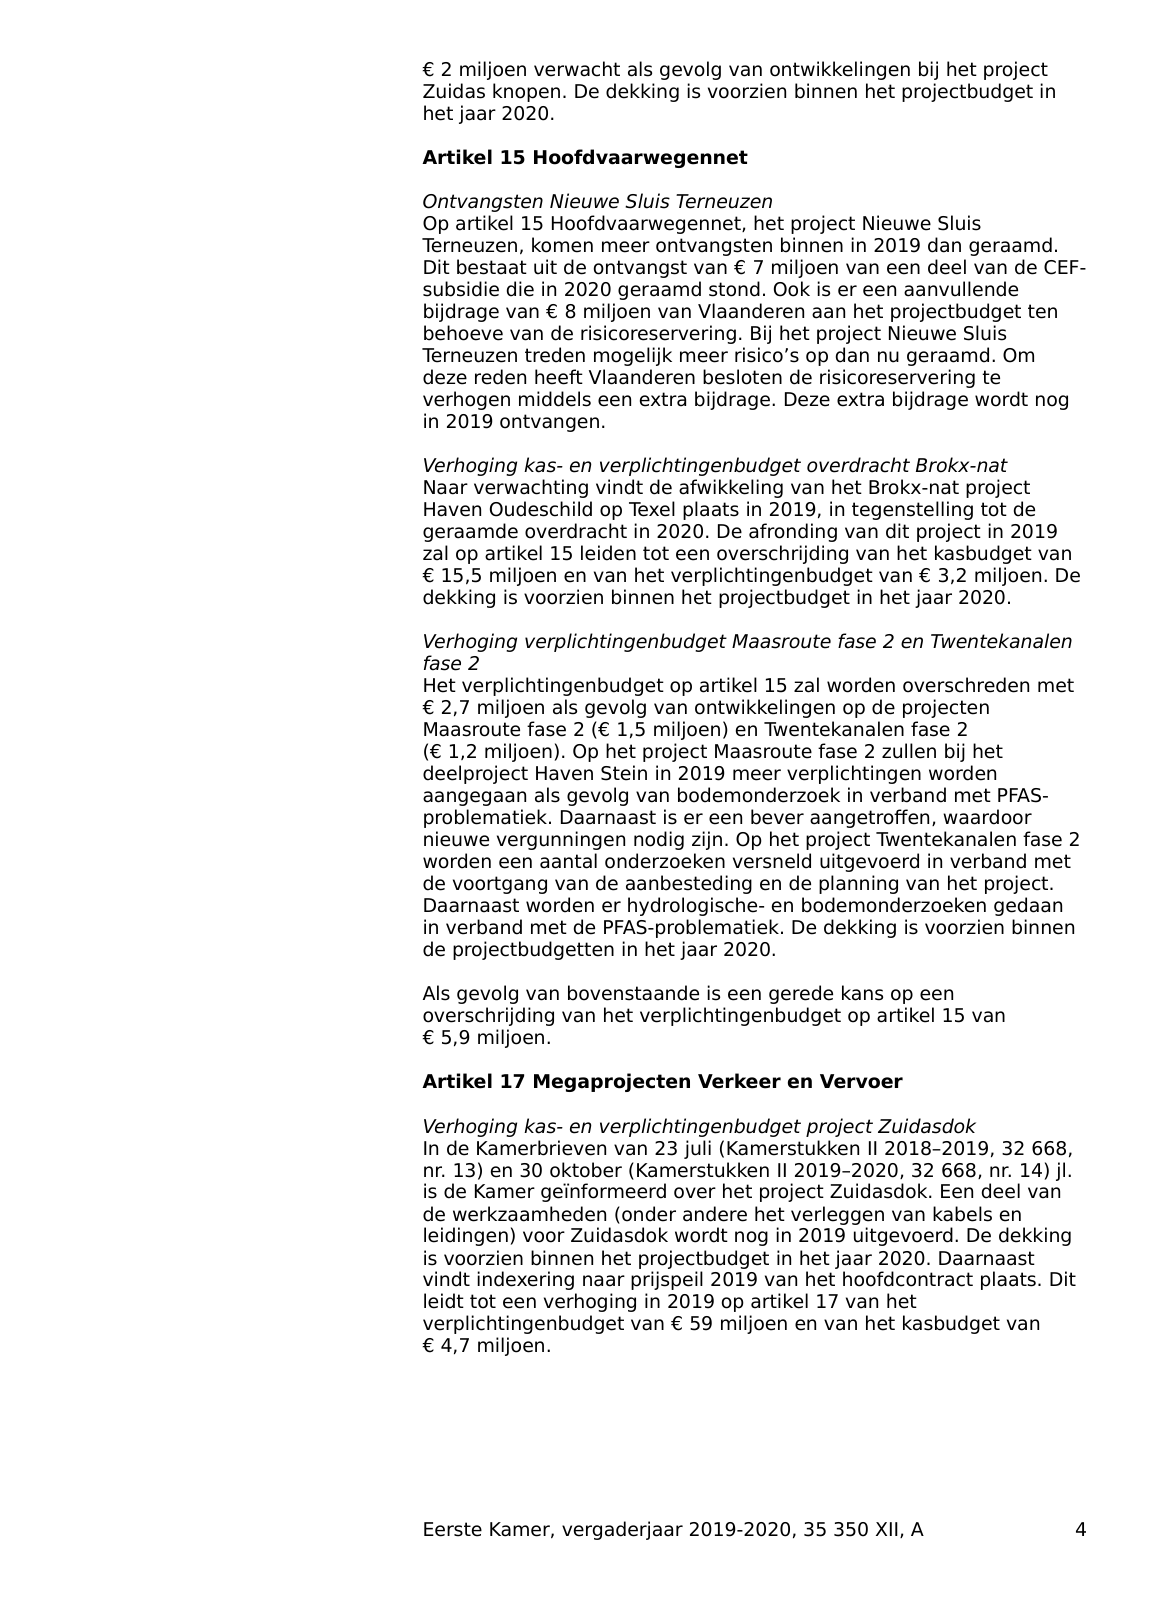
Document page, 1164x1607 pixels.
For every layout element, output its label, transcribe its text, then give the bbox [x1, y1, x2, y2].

text Als gevolg van bovenstaande is een gerede kans op een overschrijding van het verplichtingenbudget op artikel 15 van € 5,9 miljoen. [422, 983, 1087, 1049]
subtitle Artikel 15 Hoofdvaarwegennet [422, 147, 1087, 169]
subtitle Verhoging verplichtingenbudget Maasroute fase 2 en Twentekanalen fase 2 [422, 631, 1087, 675]
subtitle Verhoging kas- en verplichtingenbudget project Zuidasdok [422, 1116, 1087, 1137]
text Naar verwachting vindt de afwikkeling van het Brokx-nat project Haven Oudeschild op Texel plaats in 2019, in tegenstelling tot de geraamde overdracht in 2020. De afronding van dit project in 2019 zal op artikel 15 leiden tot een overschrijding van het kasbudget van € 15,5 miljoen en van het verplichtingenbudget van € 3,2 miljoen. De dekking is voorzien binnen het projectbudget in het jaar 2020. [422, 477, 1087, 609]
text Op artikel 15 Hoofdvaarwegennet, het project Nieuwe Sluis Terneuzen, komen meer ontvangsten binnen in 2019 dan geraamd. Dit bestaat uit de ontvangst van € 7 miljoen van een deel van de CEF-subsidie die in 2020 geraamd stond. Ook is er een aanvullende bijdrage van € 8 miljoen van Vlaanderen aan het projectbudget ten behoeve van de risicoreservering. Bij het project Nieuwe Sluis Terneuzen treden mogelijk meer risico’s op dan nu geraamd. Om deze reden heeft Vlaanderen besloten de risicoreservering te verhogen middels een extra bijdrage. Deze extra bijdrage wordt nog in 2019 ontvangen. [422, 213, 1087, 433]
text Het verplichtingenbudget op artikel 15 zal worden overschreden met € 2,7 miljoen als gevolg van ontwikkelingen op de projecten Maasroute fase 2 (€ 1,5 miljoen) en Twentekanalen fase 2 (€ 1,2 miljoen). Op het project Maasroute fase 2 zullen bij het deelproject Haven Stein in 2019 meer verplichtingen worden aangegaan als gevolg van bodemonderzoek in verband met PFAS-problematiek. Daarnaast is er een bever aangetroffen, waardoor nieuwe vergunningen nodig zijn. Op het project Twentekanalen fase 2 worden een aantal onderzoeken versneld uitgevoerd in verband met de voortgang van de aanbesteding en de planning van het project. Daarnaast worden er hydrologische- en bodemonderzoeken gedaan in verband met de PFAS-problematiek. De dekking is voorzien binnen de projectbudgetten in het jaar 2020. [422, 675, 1087, 961]
subtitle Ontvangsten Nieuwe Sluis Terneuzen [422, 191, 1087, 213]
text € 2 miljoen verwacht als gevolg van ontwikkelingen bij het project Zuidas knopen. De dekking is voorzien binnen het projectbudget in het jaar 2020. [422, 59, 1087, 125]
subtitle Artikel 17 Megaprojecten Verkeer en Vervoer [422, 1071, 1087, 1093]
subtitle Verhoging kas- en verplichtingenbudget overdracht Brokx-nat [422, 455, 1087, 477]
text In de Kamerbrieven van 23 juli (Kamerstukken II 2018–2019, 32 668, nr. 13) en 30 oktober (Kamerstukken II 2019–2020, 32 668, nr. 14) jl. is de Kamer geïnformeerd over het project Zuidasdok. Een deel van de werkzaamheden (onder andere het verleggen van kabels en leidingen) voor Zuidasdok wordt nog in 2019 uitgevoerd. De dekking is voorzien binnen het projectbudget in het jaar 2020. Daarnaast vindt indexering naar prijspeil 2019 van het hoofdcontract plaats. Dit leidt tot een verhoging in 2019 op artikel 17 van het verplichtingenbudget van € 59 miljoen en van het kasbudget van € 4,7 miljoen. [422, 1137, 1087, 1357]
